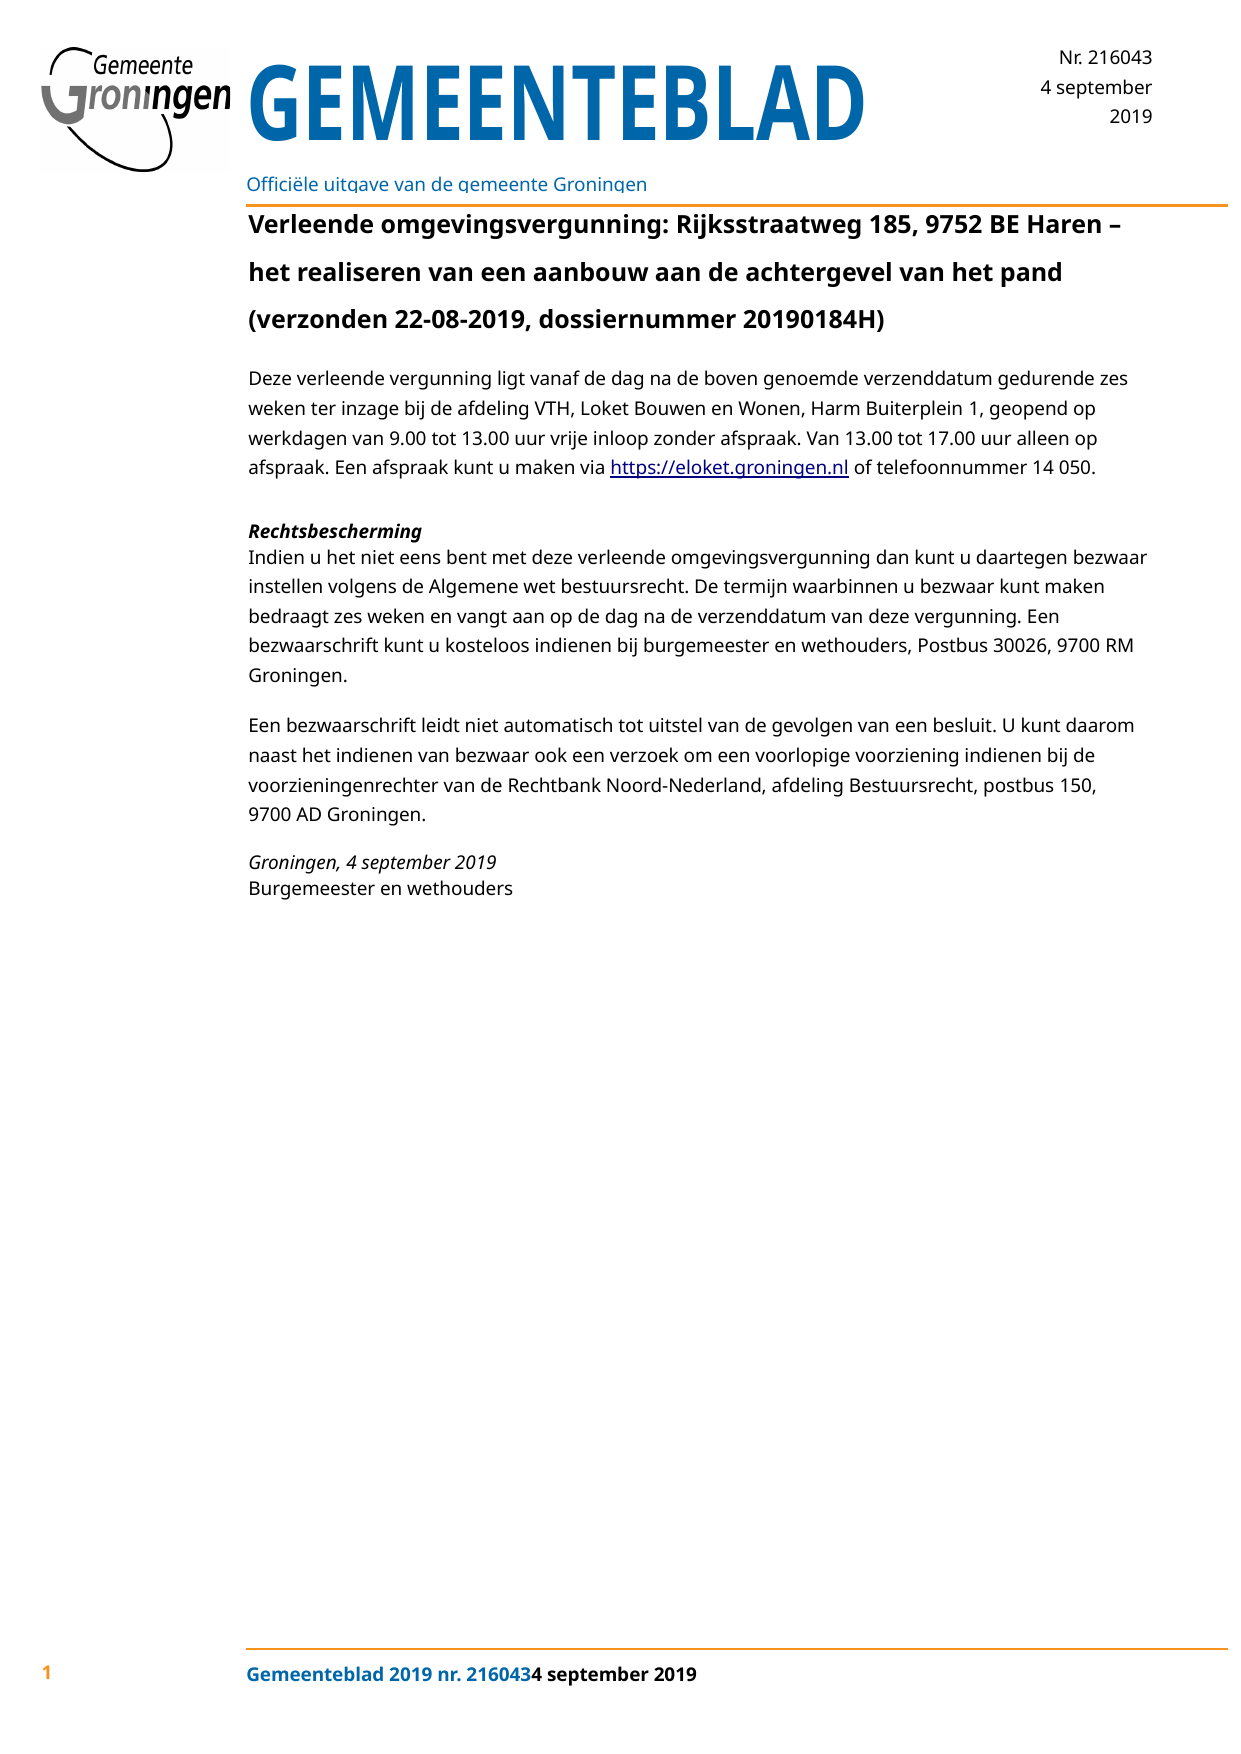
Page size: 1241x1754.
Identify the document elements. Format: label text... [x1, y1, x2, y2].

text Rechtsbescherming [248, 518, 1152, 544]
picture [41, 47, 231, 172]
text Een bezwaarschrift leidt niet automatisch tot uitstel van de gevolgen van een besluit. U kunt daarom naast het indienen van bezwaar ook een verzoek om een voorlopige voorziening indienen bij de voorzieningenrechter van de Rechtbank Noord-Nederland, afdeling Bestuursrecht, postbus 150, 9700 AD Groningen. [248, 713, 1152, 827]
text Deze verleende vergunning ligt vanaf de dag na de boven genoemde verzenddatum gedurende zes weken ter inzage bij de afdeling VTH, Loket Bouwen en Wonen, Harm Buiterplein 1, geopend op werkdagen van 9.00 tot 13.00 uur vrije inloop zonder afspraak. Van 13.00 tot 17.00 uur alleen op afspraak. Een afspraak kunt u maken via https://eloket.groningen.nl of telefoonnummer 14 050. [248, 366, 1152, 480]
text Groningen, 4 september 2019 [248, 849, 1152, 875]
text Indien u het niet eens bent met deze verleende omgevingsvergunning dan kunt u daartegen bezwaar instellen volgens de Algemene wet bestuursrecht. De termijn waarbinnen u bezwaar kunt maken bedraagt zes weken en vangt aan op de dag na de verzenddatum van deze vergunning. Een bezwaarschrift kunt u kosteloos indienen bij burgemeester en wethouders, Postbus 30026, 9700 RM Groningen. [248, 544, 1152, 688]
text Verleende omgevingsvergunning: Rijksstraatweg 185, 9752 BE Haren – het realiseren van een aanbouw aan de achtergevel van het pand (verzonden 22-08-2019, dossiernummer 20190184H) [248, 207, 1152, 336]
text Burgemeester en wethouders [248, 875, 1152, 901]
